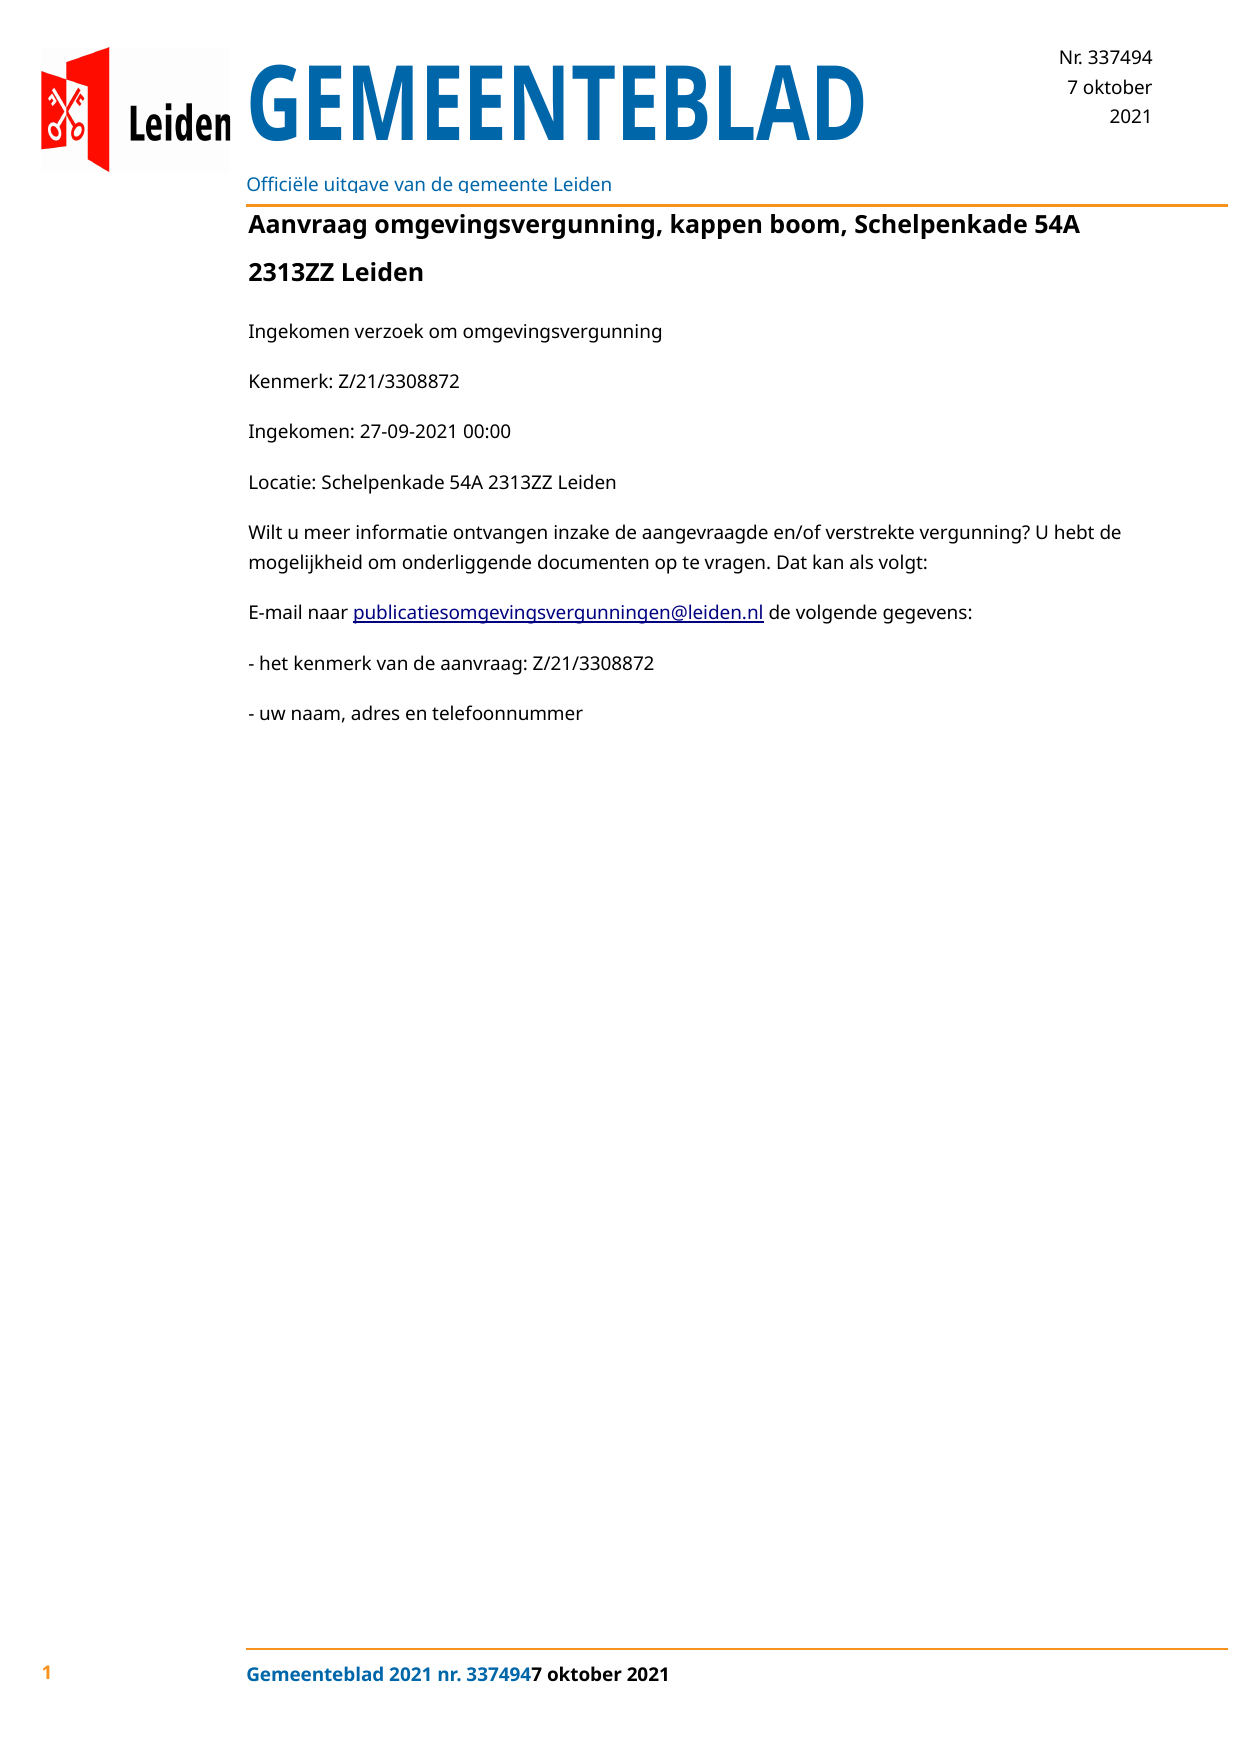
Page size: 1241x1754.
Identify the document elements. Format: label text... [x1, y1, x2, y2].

text Aanvraag omgevingsvergunning, kappen boom, Schelpenkade 54A 2313ZZ Leiden [248, 207, 1152, 288]
picture [41, 47, 231, 172]
text - uw naam, adres en telefoonnummer [248, 700, 1152, 726]
text Wilt u meer informatie ontvangen inzake de aangevraagde en/of verstrekte vergunning? U hebt de mogelijkheid om onderliggende documenten op te vragen. Dat kan als volgt: [248, 519, 1152, 575]
text Kenmerk: Z/21/3308872 [248, 368, 1152, 394]
text - het kenmerk van de aanvraag: Z/21/3308872 [248, 650, 1152, 676]
text Locatie: Schelpenkade 54A 2313ZZ Leiden [248, 469, 1152, 495]
text Ingekomen verzoek om omgevingsvergunning [248, 318, 1152, 344]
text E-mail naar publicatiesomgevingsvergunningen@leiden.nl de volgende gegevens: [248, 599, 1152, 625]
text Ingekomen: 27-09-2021 00:00 [248, 419, 1152, 444]
